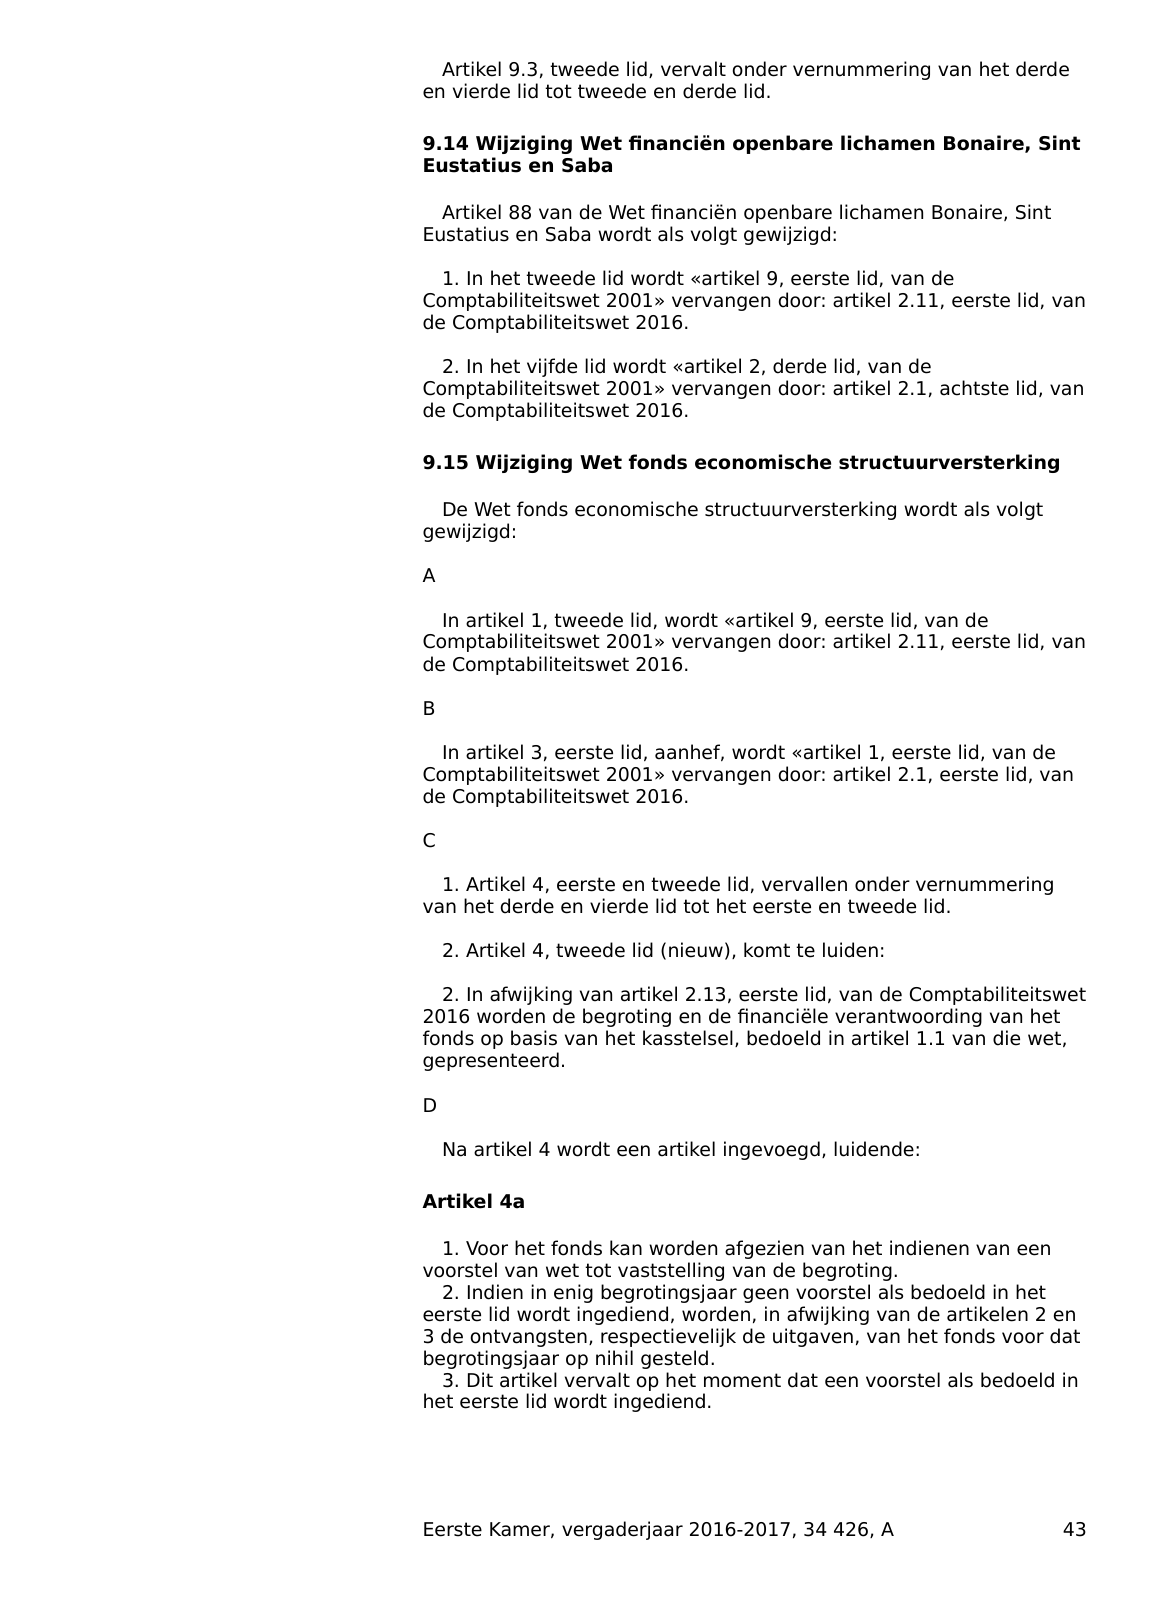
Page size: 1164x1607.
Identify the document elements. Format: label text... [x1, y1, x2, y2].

text 2. Artikel 4, tweede lid (nieuw), komt te luiden: [422, 940, 1087, 962]
text C [422, 830, 1087, 852]
text Na artikel 4 wordt een artikel ingevoegd, luidende: [422, 1139, 1087, 1161]
text 1. Voor het fonds kan worden afgezien van het indienen van een voorstel van wet tot vaststelling van de begroting. [422, 1238, 1087, 1282]
text 2. In het vijfde lid wordt «artikel 2, derde lid, van de Comptabiliteitswet 2001» vervangen door: artikel 2.1, achtste lid, van de Comptabiliteitswet 2016. [422, 356, 1087, 422]
text In artikel 1, tweede lid, wordt «artikel 9, eerste lid, van de Comptabiliteitswet 2001» vervangen door: artikel 2.11, eerste lid, van de Comptabiliteitswet 2016. [422, 609, 1087, 675]
text 3. Dit artikel vervalt op het moment dat een voorstel als bedoeld in het eerste lid wordt ingediend. [422, 1369, 1087, 1413]
text Artikel 9.3, tweede lid, vervalt onder vernummering van het derde en vierde lid tot tweede en derde lid. [422, 59, 1087, 103]
text A [422, 565, 1087, 587]
subtitle 9.14 Wijziging Wet financiën openbare lichamen Bonaire, Sint Eustatius en Saba [422, 133, 1087, 177]
text 2. Indien in enig begrotingsjaar geen voorstel als bedoeld in het eerste lid wordt ingediend, worden, in afwijking van de artikelen 2 en 3 de ontvangsten, respectievelijk de uitgaven, van het fonds voor dat begrotingsjaar op nihil gesteld. [422, 1282, 1087, 1369]
text D [422, 1094, 1087, 1116]
text Artikel 88 van de Wet financiën openbare lichamen Bonaire, Sint Eustatius en Saba wordt als volgt gewijzigd: [422, 202, 1087, 246]
text 1. In het tweede lid wordt «artikel 9, eerste lid, van de Comptabiliteitswet 2001» vervangen door: artikel 2.11, eerste lid, van de Comptabiliteitswet 2016. [422, 268, 1087, 334]
text B [422, 698, 1087, 719]
text 1. Artikel 4, eerste en tweede lid, vervallen onder vernummering van het derde en vierde lid tot het eerste en tweede lid. [422, 874, 1087, 918]
text In artikel 3, eerste lid, aanhef, wordt «artikel 1, eerste lid, van de Comptabiliteitswet 2001» vervangen door: artikel 2.1, eerste lid, van de Comptabiliteitswet 2016. [422, 742, 1087, 808]
subtitle Artikel 4a [422, 1191, 1087, 1213]
text De Wet fonds economische structuurversterking wordt als volgt gewijzigd: [422, 499, 1087, 543]
text 2. In afwijking van artikel 2.13, eerste lid, van de Comptabiliteitswet 2016 worden de begroting en de financiële verantwoording van het fonds op basis van het kasstelsel, bedoeld in artikel 1.1 van die wet, gepresenteerd. [422, 984, 1087, 1072]
subtitle 9.15 Wijziging Wet fonds economische structuurversterking [422, 452, 1087, 474]
